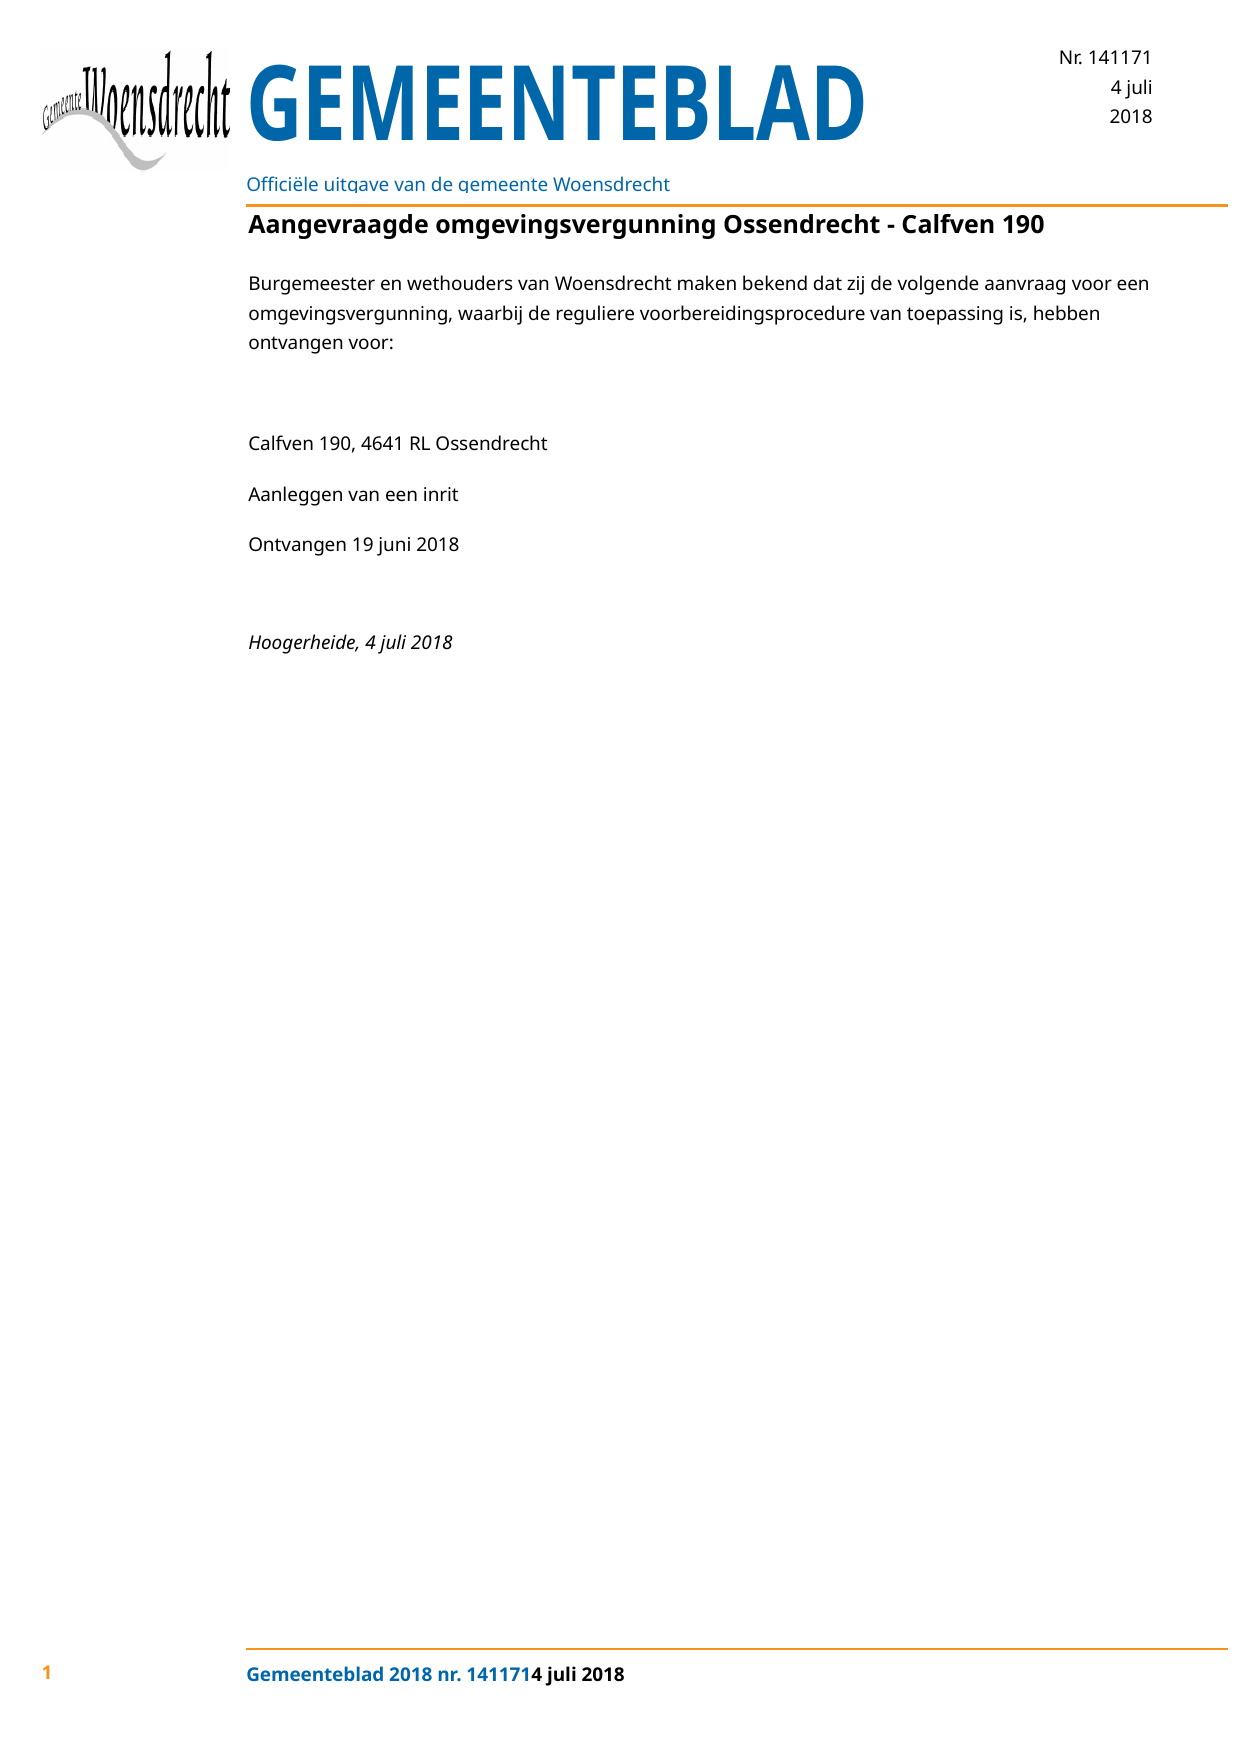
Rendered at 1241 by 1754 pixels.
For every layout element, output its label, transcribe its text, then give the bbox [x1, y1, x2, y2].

text Calfven 190, 4641 RL Ossendrecht [248, 430, 1152, 456]
text Aangevraagde omgevingsvergunning Ossendrecht - Calfven 190 [248, 207, 1152, 241]
text Hoogerheide, 4 juli 2018 [248, 629, 1152, 655]
text Aanleggen van een inrit [248, 481, 1152, 506]
text Ontvangen 19 juni 2018 [248, 531, 1152, 557]
picture [41, 47, 231, 172]
text Burgemeester en wethouders van Woensdrecht maken bekend dat zij de volgende aanvraag voor een omgevingsvergunning, waarbij de reguliere voorbereidingsprocedure van toepassing is, hebben ontvangen voor: [248, 270, 1152, 355]
